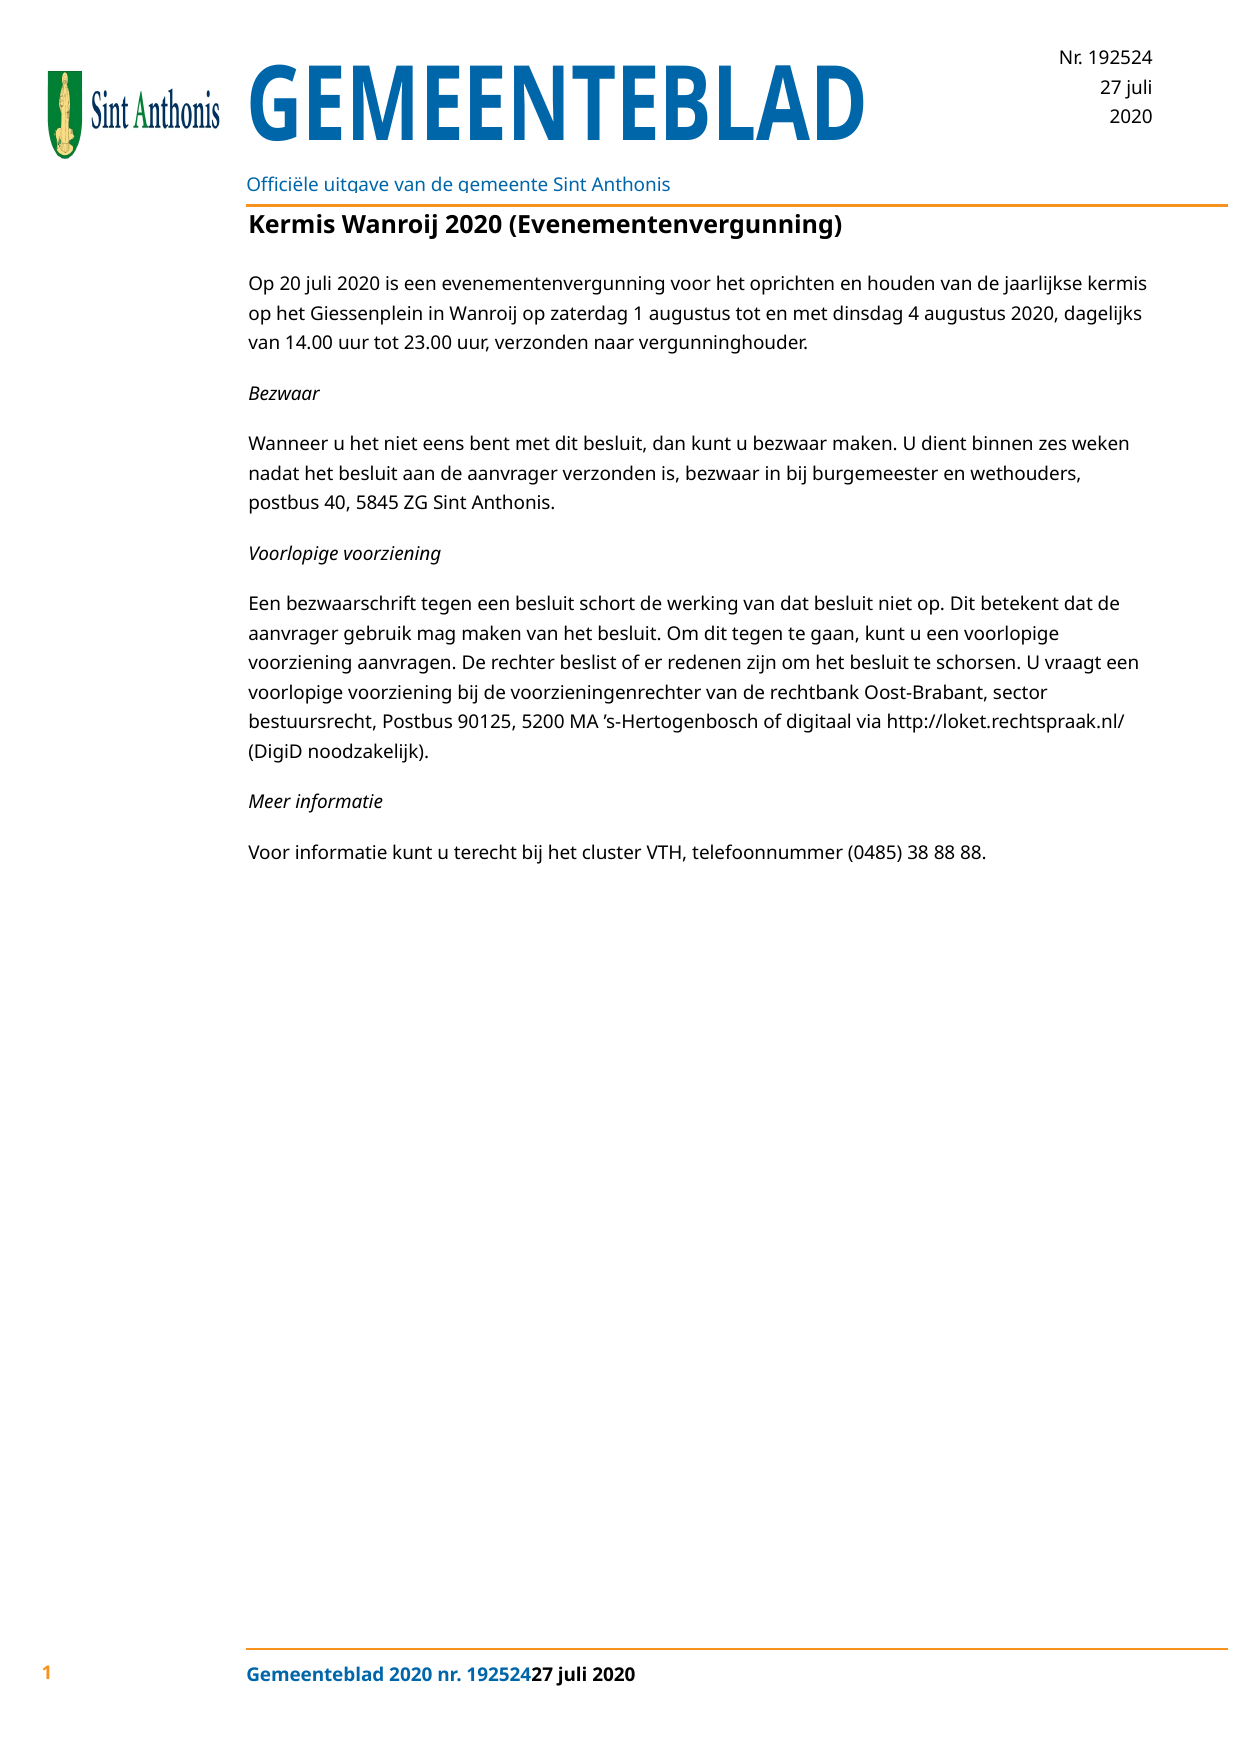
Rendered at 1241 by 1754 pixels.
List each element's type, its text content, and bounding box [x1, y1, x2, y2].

text Een bezwaarschrift tegen een besluit schort de werking van dat besluit niet op. Dit betekent dat de aanvrager gebruik mag maken van het besluit. Om dit tegen te gaan, kunt u een voorlopige voorziening aanvragen. De rechter beslist of er redenen zijn om het besluit te schorsen. U vraagt een voorlopige voorziening bij de voorzieningenrechter van de rechtbank Oost-Brabant, sector bestuursrecht, Postbus 90125, 5200 MA ’s-Hertogenbosch of digitaal via http://loket.rechtspraak.nl/ (DigiD noodzakelijk). [248, 590, 1152, 764]
picture [41, 47, 231, 172]
text Op 20 juli 2020 is een evenementenvergunning voor het oprichten en houden van de jaarlijkse kermis op het Giessenplein in Wanroij op zaterdag 1 augustus tot en met dinsdag 4 augustus 2020, dagelijks van 14.00 uur tot 23.00 uur, verzonden naar vergunninghouder. [248, 270, 1152, 355]
text Voorlopige voorziening [248, 540, 1152, 566]
text Meer informatie [248, 789, 1152, 814]
text Wanneer u het niet eens bent met dit besluit, dan kunt u bezwaar maken. U dient binnen zes weken nadat het besluit aan de aanvrager verzonden is, bezwaar in bij burgemeester en wethouders, postbus 40, 5845 ZG Sint Anthonis. [248, 430, 1152, 515]
text Kermis Wanroij 2020 (Evenementenvergunning) [248, 207, 1152, 241]
text Voor informatie kunt u terecht bij het cluster VTH, telefoonnummer (0485) 38 88 88. [248, 839, 1152, 865]
text Bezwaar [248, 380, 1152, 406]
